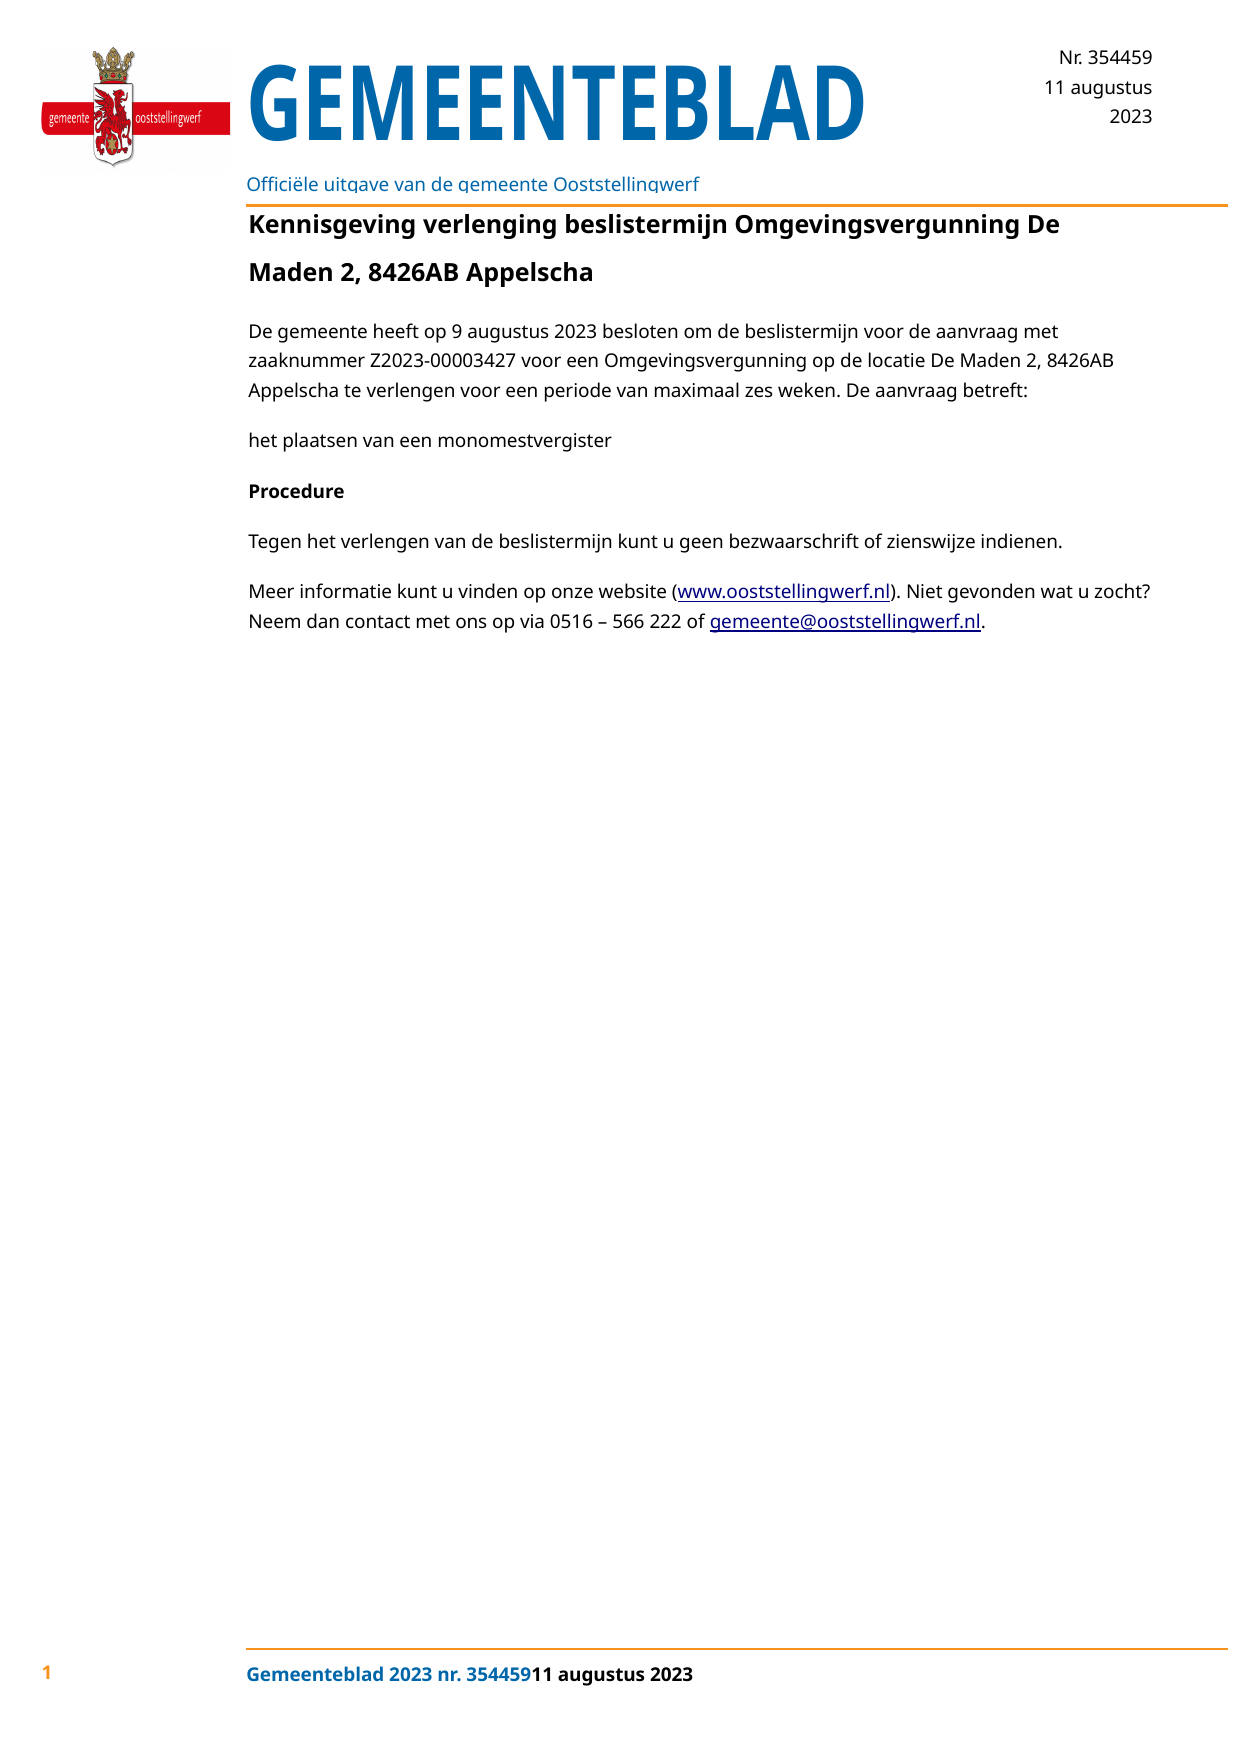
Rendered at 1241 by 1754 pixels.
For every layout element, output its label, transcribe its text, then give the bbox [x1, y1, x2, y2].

text het plaatsen van een monomestvergister [248, 427, 1152, 453]
text Procedure [248, 478, 1152, 504]
text Meer informatie kunt u vinden op onze website (www.ooststellingwerf.nl). Niet gevonden wat u zocht? Neem dan contact met ons op via 0516 – 566 222 of gemeente@ooststellingwerf.nl. [248, 579, 1152, 634]
picture [41, 47, 231, 172]
text Kennisgeving verlenging beslistermijn Omgevingsvergunning De Maden 2, 8426AB Appelscha [248, 207, 1152, 288]
text De gemeente heeft op 9 augustus 2023 besloten om de beslistermijn voor de aanvraag met zaaknummer Z2023-00003427 voor een Omgevingsvergunning op de locatie De Maden 2, 8426AB Appelscha te verlengen voor een periode van maximaal zes weken. De aanvraag betreft: [248, 318, 1152, 403]
text Tegen het verlengen van de beslistermijn kunt u geen bezwaarschrift of zienswijze indienen. [248, 528, 1152, 554]
